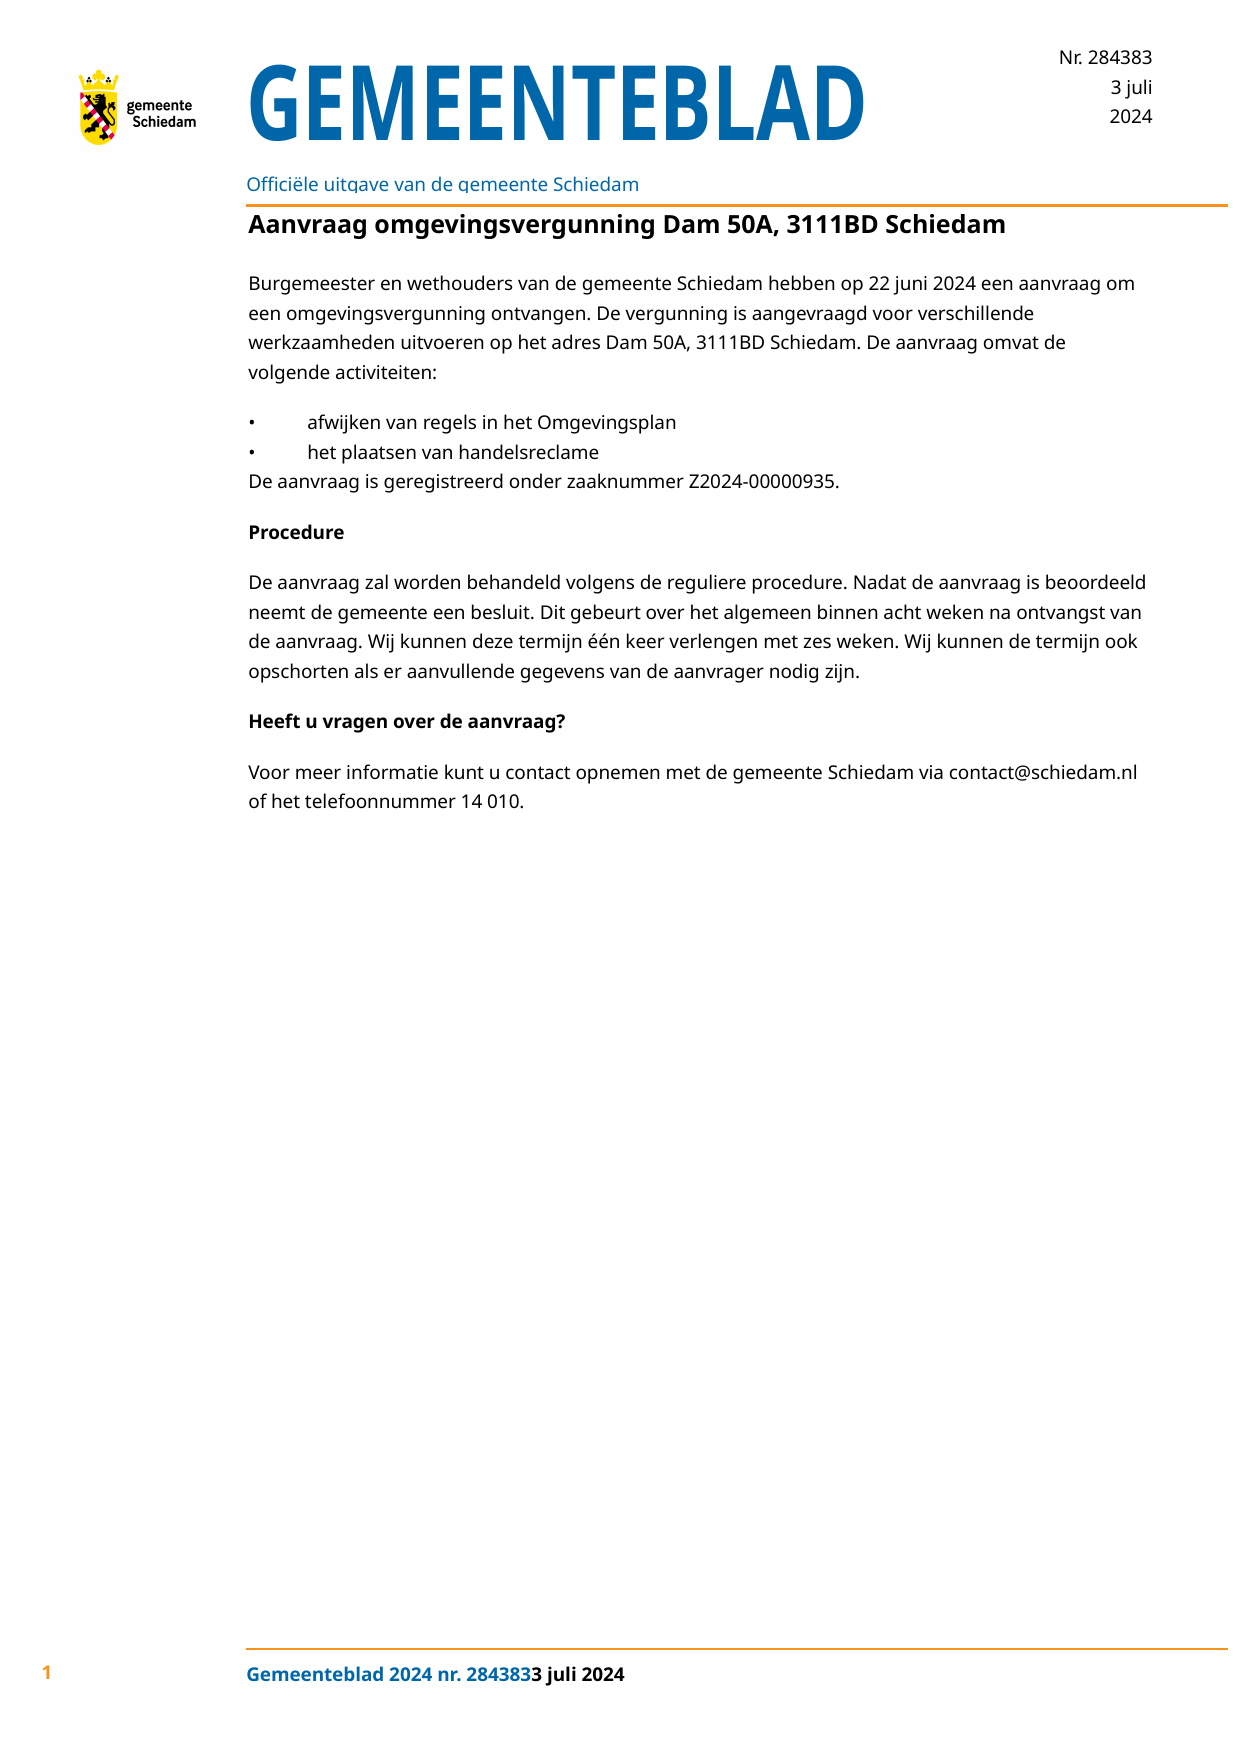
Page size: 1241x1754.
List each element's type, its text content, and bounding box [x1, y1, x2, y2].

text Aanvraag omgevingsvergunning Dam 50A, 3111BD Schiedam [248, 207, 1152, 241]
text Procedure [248, 519, 1152, 545]
list het plaatsen van handelsreclame [248, 439, 1152, 465]
list afwijken van regels in het Omgevingsplan [248, 409, 1152, 435]
text De aanvraag is geregistreerd onder zaaknummer Z2024-00000935. [248, 469, 1152, 494]
text Burgemeester en wethouders van de gemeente Schiedam hebben op 22 juni 2024 een aanvraag om een omgevingsvergunning ontvangen. De vergunning is aangevraagd voor verschillende werkzaamheden uitvoeren op het adres Dam 50A, 3111BD Schiedam. De aanvraag omvat de volgende activiteiten: [248, 270, 1152, 385]
text Voor meer informatie kunt u contact opnemen met de gemeente Schiedam via contact@schiedam.nl of het telefoonnummer 14 010. [248, 759, 1152, 814]
picture [41, 47, 231, 172]
text De aanvraag zal worden behandeld volgens de reguliere procedure. Nadat de aanvraag is beoordeeld neemt de gemeente een besluit. Dit gebeurt over het algemeen binnen acht weken na ontvangst van de aanvraag. Wij kunnen deze termijn één keer verlengen met zes weken. Wij kunnen de termijn ook opschorten als er aanvullende gegevens van de aanvrager nodig zijn. [248, 569, 1152, 684]
text Heeft u vragen over de aanvraag? [248, 709, 1152, 734]
